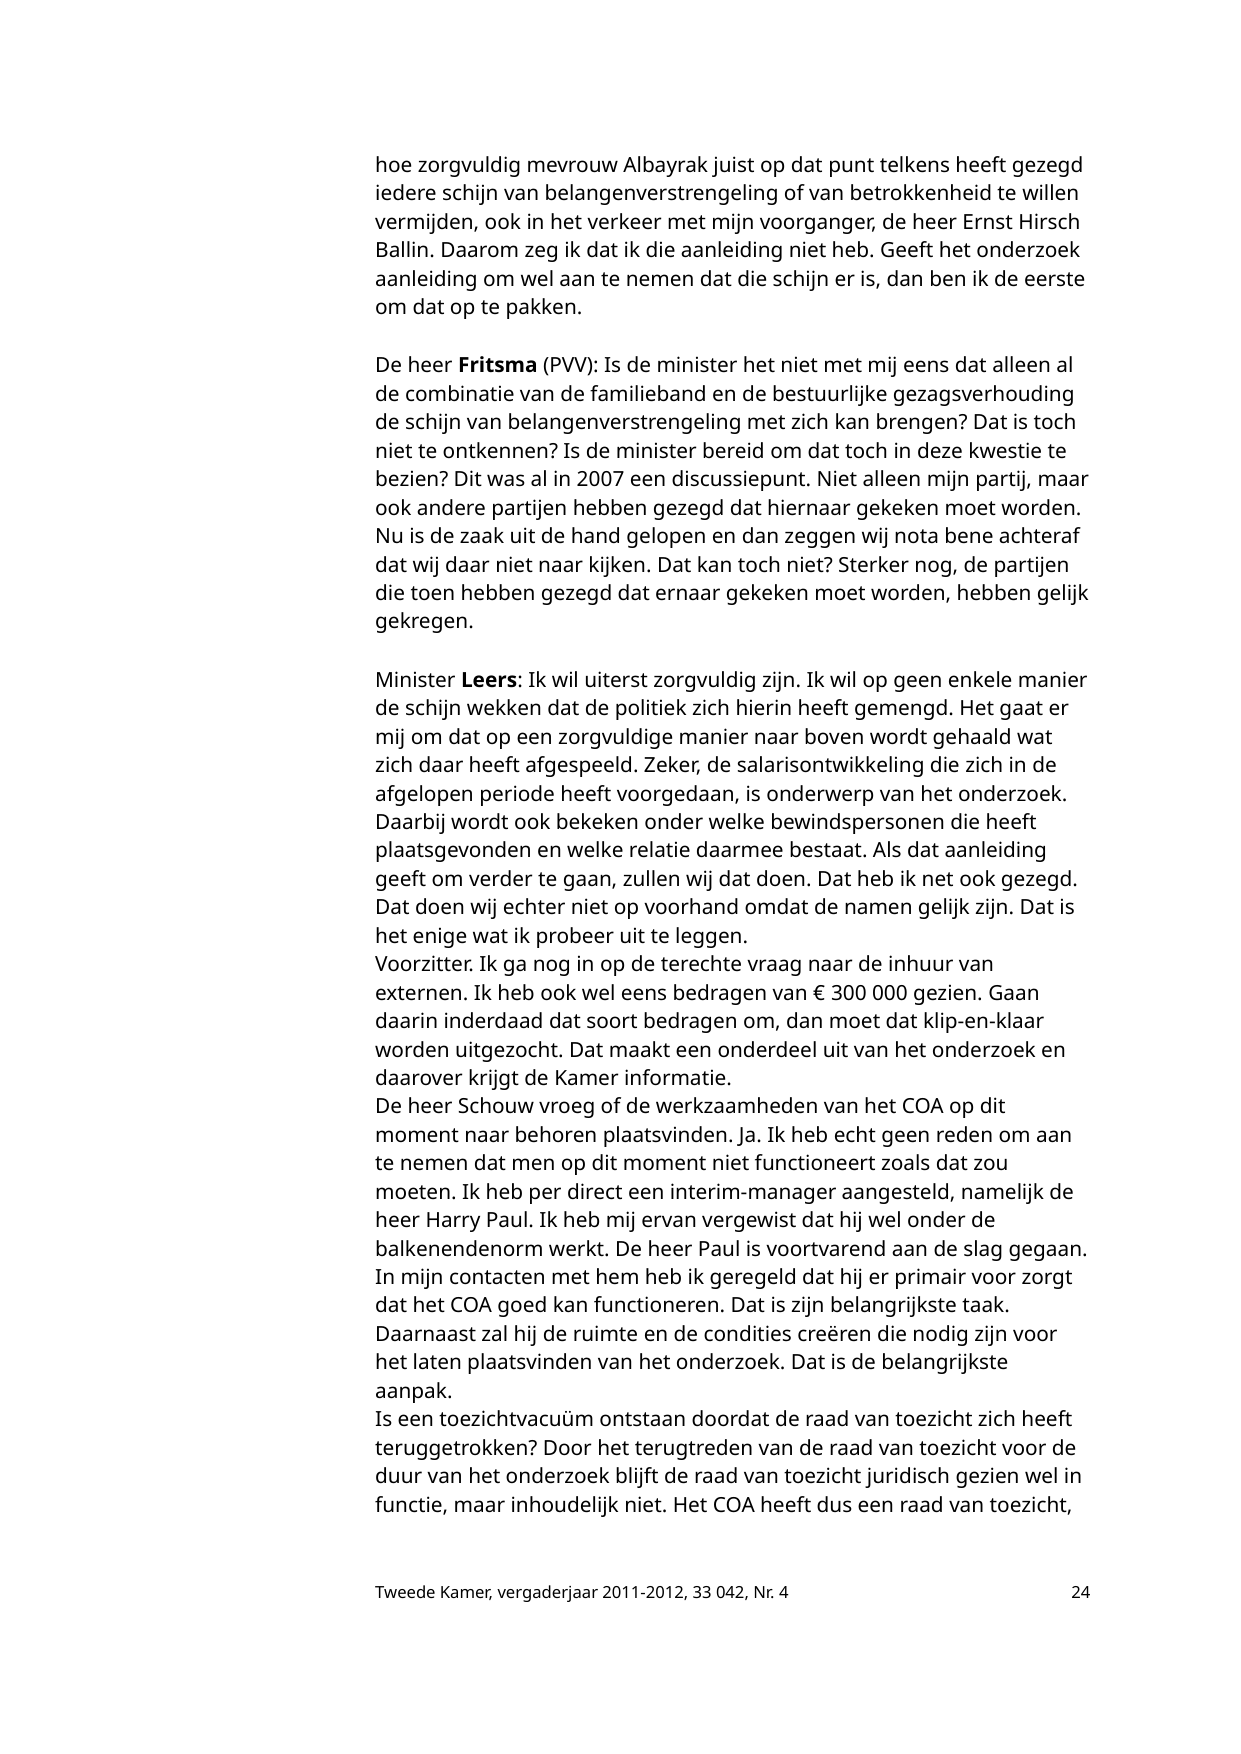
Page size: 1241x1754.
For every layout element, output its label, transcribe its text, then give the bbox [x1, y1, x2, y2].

text Is een toezichtvacuüm ontstaan doordat de raad van toezicht zich heeft teruggetrokken? Door het terugtreden van de raad van toezicht voor de duur van het onderzoek blijft de raad van toezicht juridisch gezien wel in functie, maar inhoudelijk niet. Het COA heeft dus een raad van toezicht, [375, 1404, 1090, 1518]
text Voorzitter. Ik ga nog in op de terechte vraag naar de inhuur van externen. Ik heb ook wel eens bedragen van € 300 000 gezien. Gaan daarin inderdaad dat soort bedragen om, dan moet dat klip-en-klaar worden uitgezocht. Dat maakt een onderdeel uit van het onderzoek en daarover krijgt de Kamer informatie. [375, 949, 1090, 1092]
text De heer Fritsma (PVV): Is de minister het niet met mij eens dat alleen al de combinatie van de familieband en de bestuurlijke gezagsverhouding de schijn van belangenverstrengeling met zich kan brengen? Dat is toch niet te ontkennen? Is de minister bereid om dat toch in deze kwestie te bezien? Dit was al in 2007 een discussiepunt. Niet alleen mijn partij, maar ook andere partijen hebben gezegd dat hiernaar gekeken moet worden. Nu is de zaak uit de hand gelopen en dan zeggen wij nota bene achteraf dat wij daar niet naar kijken. Dat kan toch niet? Sterker nog, de partijen die toen hebben gezegd dat ernaar gekeken moet worden, hebben gelijk gekregen. [375, 351, 1090, 635]
text De heer Schouw vroeg of de werkzaamheden van het COA op dit moment naar behoren plaatsvinden. Ja. Ik heb echt geen reden om aan te nemen dat men op dit moment niet functioneert zoals dat zou moeten. Ik heb per direct een interim-manager aangesteld, namelijk de heer Harry Paul. Ik heb mij ervan vergewist dat hij wel onder de balkenendenorm werkt. De heer Paul is voortvarend aan de slag gegaan. In mijn contacten met hem heb ik geregeld dat hij er primair voor zorgt dat het COA goed kan functioneren. Dat is zijn belangrijkste taak. Daarnaast zal hij de ruimte en de condities creëren die nodig zijn voor het laten plaatsvinden van het onderzoek. Dat is de belangrijkste aanpak. [375, 1092, 1090, 1404]
text hoe zorgvuldig mevrouw Albayrak juist op dat punt telkens heeft gezegd iedere schijn van belangenverstrengeling of van betrokkenheid te willen vermijden, ook in het verkeer met mijn voorganger, de heer Ernst Hirsch Ballin. Daarom zeg ik dat ik die aanleiding niet heb. Geeft het onderzoek aanleiding om wel aan te nemen dat die schijn er is, dan ben ik de eerste om dat op te pakken. [375, 150, 1090, 321]
text Minister Leers: Ik wil uiterst zorgvuldig zijn. Ik wil op geen enkele manier de schijn wekken dat de politiek zich hierin heeft gemengd. Het gaat er mij om dat op een zorgvuldige manier naar boven wordt gehaald wat zich daar heeft afgespeeld. Zeker, de salarisontwikkeling die zich in de afgelopen periode heeft voorgedaan, is onderwerp van het onderzoek. Daarbij wordt ook bekeken onder welke bewindspersonen die heeft plaatsgevonden en welke relatie daarmee bestaat. Als dat aanleiding geeft om verder te gaan, zullen wij dat doen. Dat heb ik net ook gezegd. Dat doen wij echter niet op voorhand omdat de namen gelijk zijn. Dat is het enige wat ik probeer uit te leggen. [375, 665, 1090, 949]
